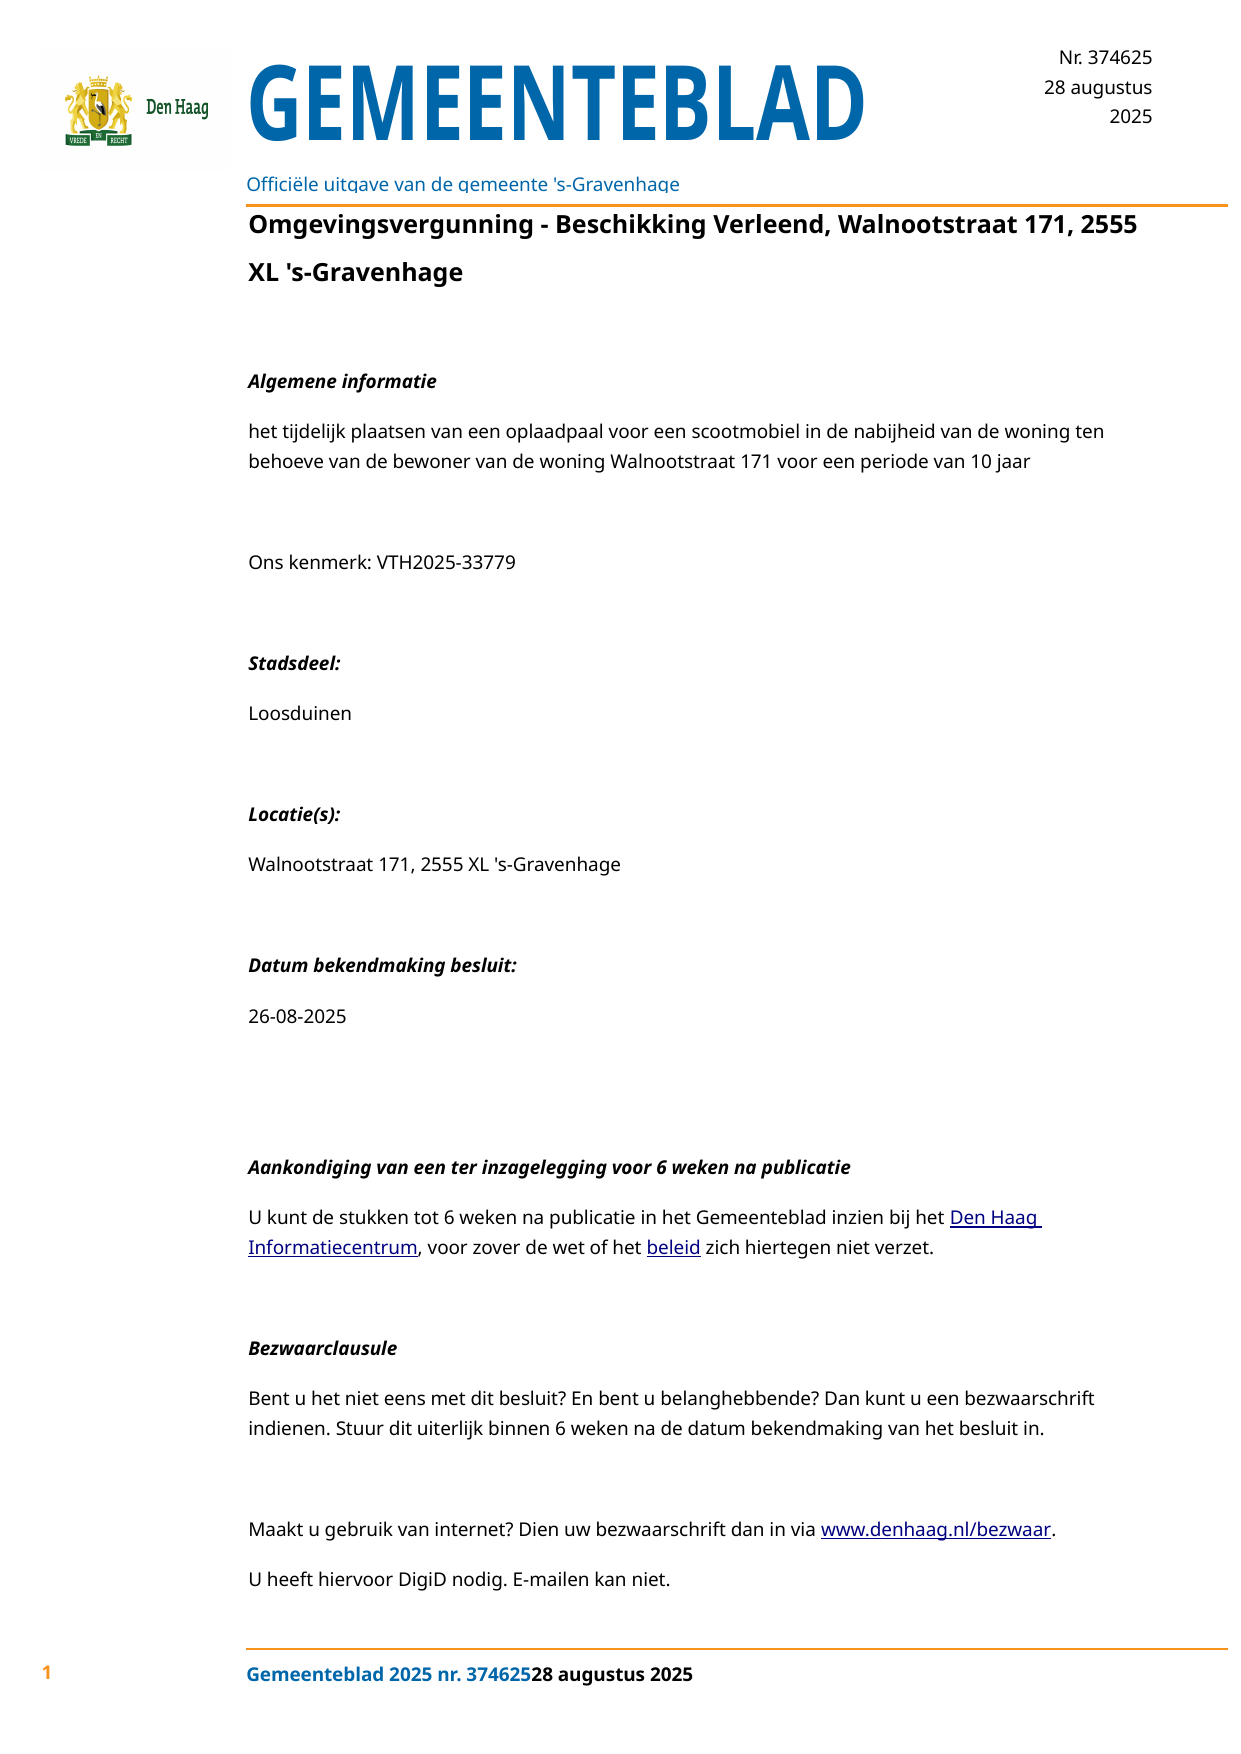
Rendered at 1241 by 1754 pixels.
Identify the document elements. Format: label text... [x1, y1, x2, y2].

text U heeft hiervoor DigiD nodig. E-mailen kan niet. [248, 1566, 1152, 1592]
picture [41, 47, 231, 172]
text Bent u het niet eens met dit besluit? En bent u belanghebbende? Dan kunt u een bezwaarschrift indienen. Stuur dit uiterlijk binnen 6 weken na de datum bekendmaking van het besluit in. [248, 1385, 1152, 1441]
text Aankondiging van een ter inzagelegging voor 6 weken na publicatie [248, 1154, 1152, 1180]
text Walnootstraat 171, 2555 XL 's-Gravenhage [248, 852, 1152, 877]
text Omgevingsvergunning - Beschikking Verleend, Walnootstraat 171, 2555 XL 's-Gravenhage [248, 207, 1152, 288]
text Stadsdeel: [248, 650, 1152, 676]
text Ons kenmerk: VTH2025-33779 [248, 549, 1152, 575]
text het tijdelijk plaatsen van een oplaadpaal voor een scootmobiel in de nabijheid van de woning ten behoeve van de bewoner van de woning Walnootstraat 171 voor een periode van 10 jaar [248, 419, 1152, 474]
text Bezwaarclausule [248, 1335, 1152, 1361]
text Algemene informatie [248, 368, 1152, 394]
text Datum bekendmaking besluit: [248, 952, 1152, 978]
text Maakt u gebruik van internet? Dien uw bezwaarschrift dan in via www.denhaag.nl/bezwaar. [248, 1516, 1152, 1542]
text Loosduinen [248, 700, 1152, 726]
text Locatie(s): [248, 801, 1152, 827]
text 26-08-2025 [248, 1003, 1152, 1029]
text U kunt de stukken tot 6 weken na publicatie in het Gemeenteblad inzien bij het Den Haag Informatiecentrum, voor zover de wet of het beleid zich hiertegen niet verzet. [248, 1204, 1152, 1260]
